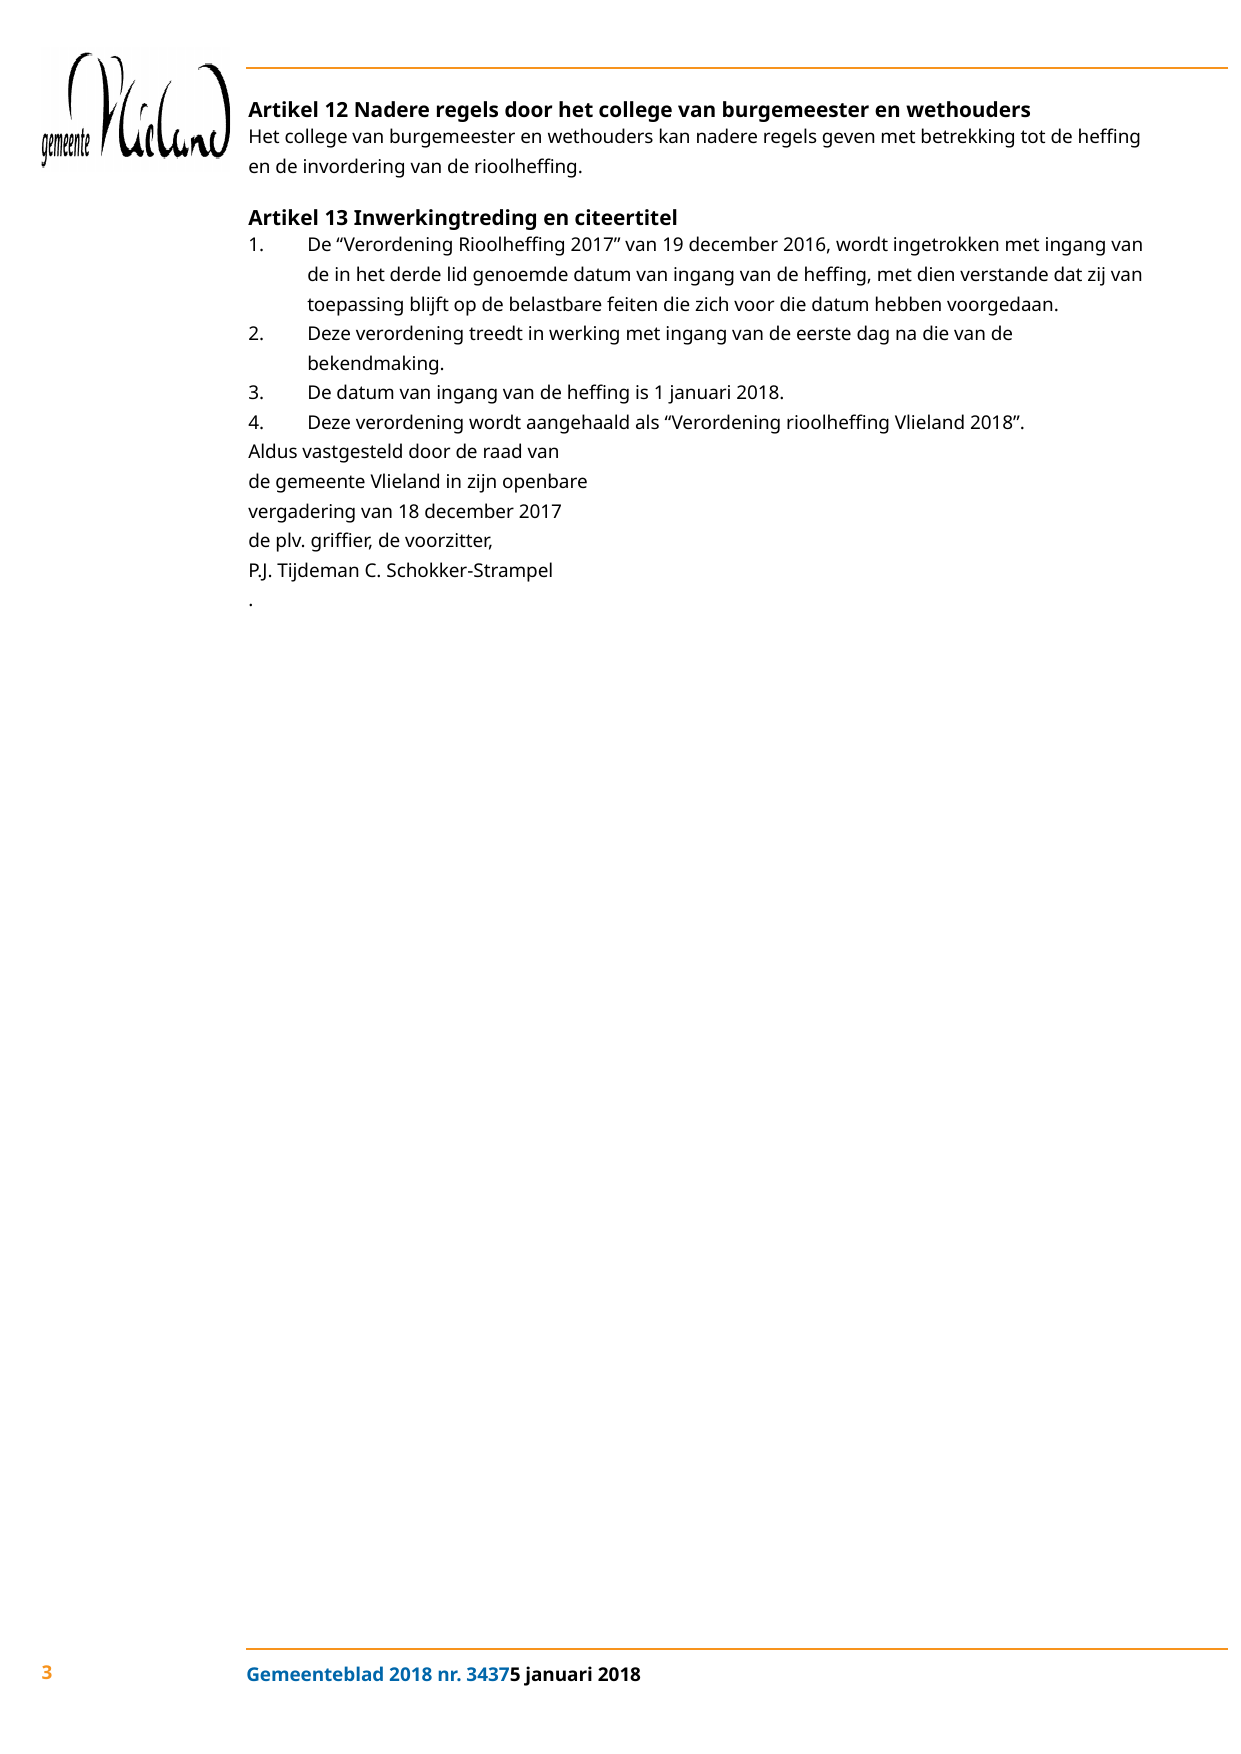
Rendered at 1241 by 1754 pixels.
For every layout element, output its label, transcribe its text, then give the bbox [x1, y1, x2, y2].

picture [41, 47, 231, 172]
text vergadering van 18 december 2017 [248, 498, 1152, 524]
text Aldus vastgesteld door de raad van [248, 439, 1152, 464]
list Deze verordening treedt in werking met ingang van de eerste dag na die van de bekendmaking. [248, 320, 1152, 376]
text de plv. griffier, de voorzitter, [248, 527, 1152, 553]
text Het college van burgemeester en wethouders kan nadere regels geven met betrekking tot de heffing en de invordering van de rioolheffing. [248, 123, 1152, 178]
text de gemeente Vlieland in zijn openbare [248, 468, 1152, 494]
list Deze verordening wordt aangehaald als “Verordening rioolheffing Vlieland 2018”. [248, 409, 1152, 435]
list De “Verordening Rioolheffing 2017” van 19 december 2016, wordt ingetrokken met ingang van de in het derde lid genoemde datum van ingang van de heffing, met dien verstande dat zij van toepassing blijft op de belastbare feiten die zich voor die datum hebben voorgedaan. [248, 232, 1152, 317]
text P.J. Tijdeman C. Schokker-Strampel [248, 557, 1152, 583]
text Artikel 12 Nadere regels door het college van burgemeester en wethouders [248, 95, 1152, 123]
list De datum van ingang van de heffing is 1 januari 2018. [248, 379, 1152, 405]
text . [248, 587, 1152, 612]
text Artikel 13 Inwerkingtreding en citeertitel [248, 203, 1152, 232]
